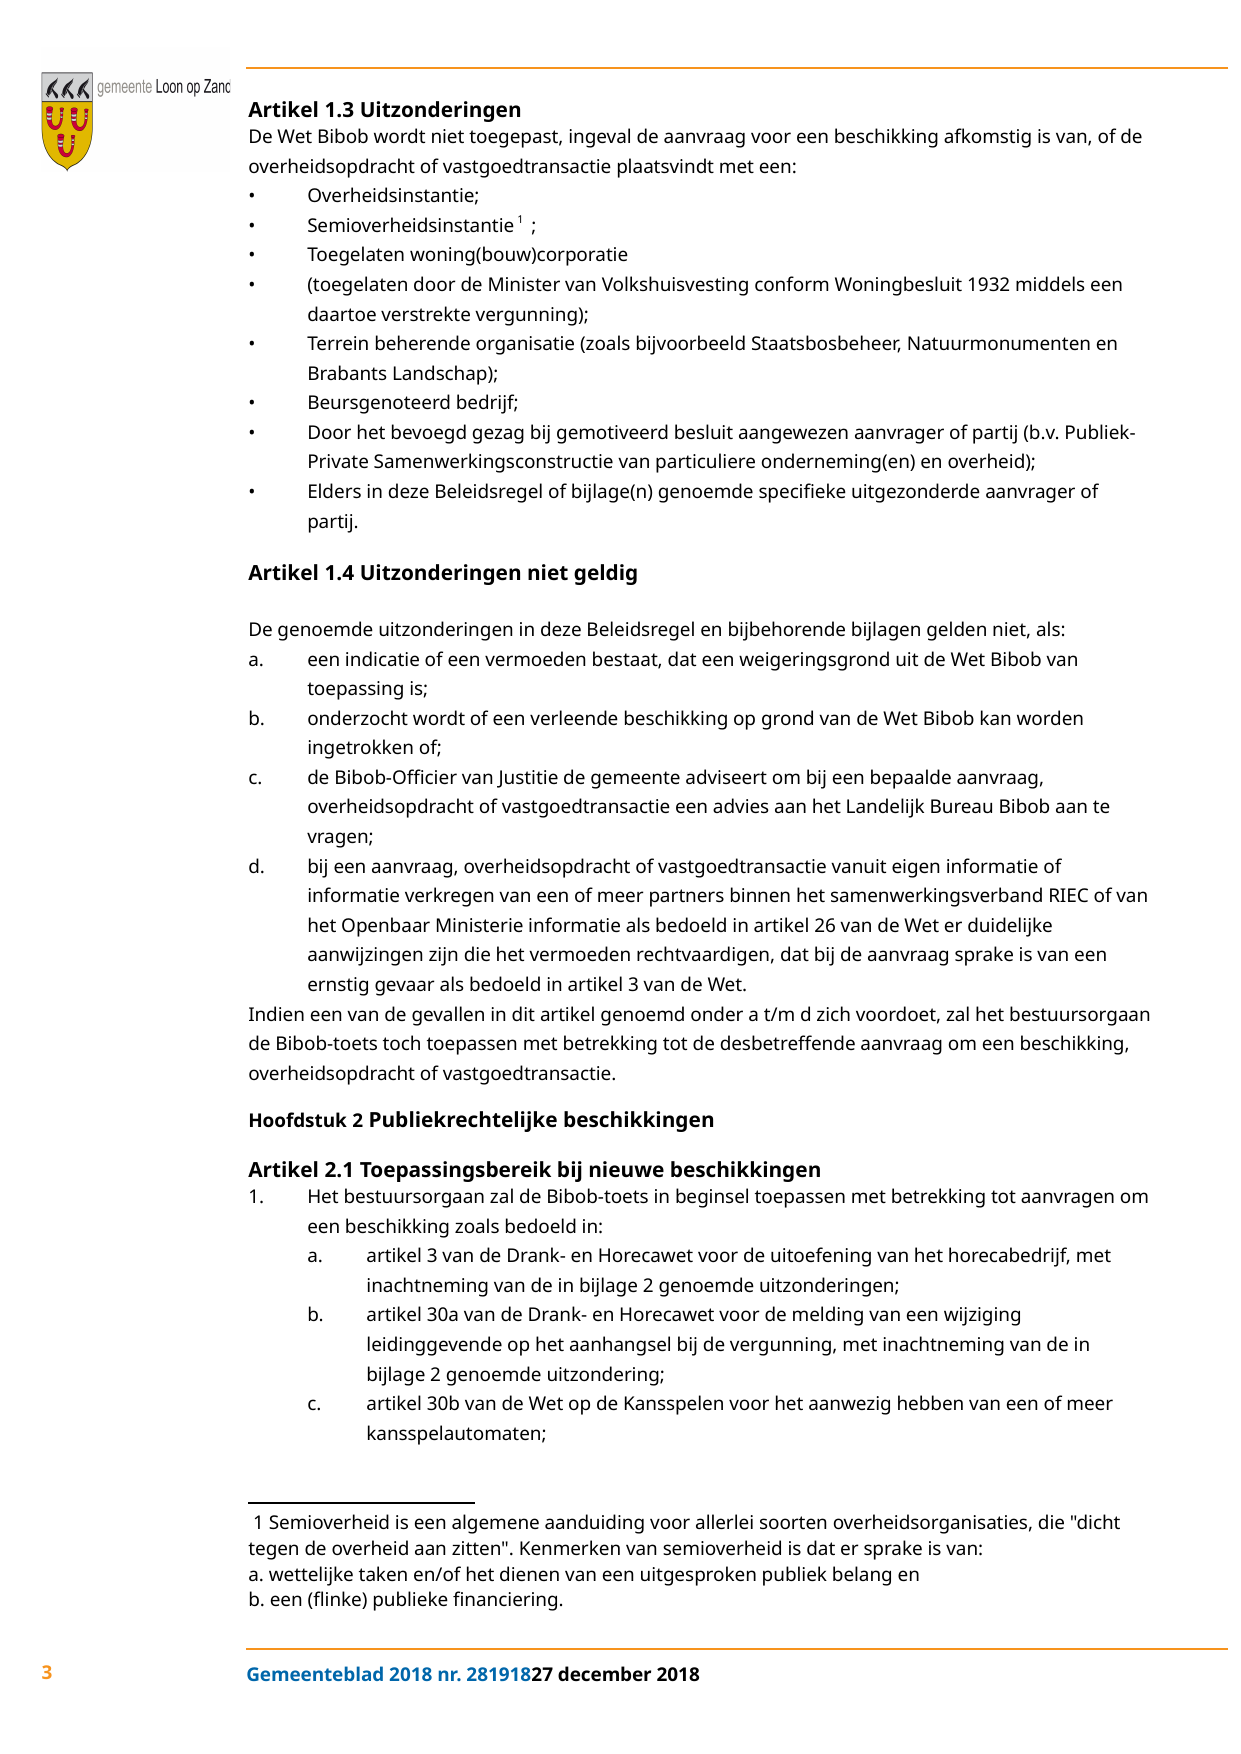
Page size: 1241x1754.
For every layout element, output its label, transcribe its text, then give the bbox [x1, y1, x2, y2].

list Semioverheid is een algemene aanduiding voor allerlei soorten overheidsorganisaties, die "dicht tegen de overheid aan zitten". Kenmerken van semioverheid is dat er sprake is van: [248, 1509, 1152, 1561]
list Door het bevoegd gezag bij gemotiveerd besluit aangewezen aanvrager of partij (b.v. Publiek-Private Samenwerkingsconstructie van particuliere onderneming(en) en overheid); [248, 419, 1152, 474]
list de Bibob-Officier van Justitie de gemeente adviseert om bij een bepaalde aanvraag, overheidsopdracht of vastgoedtransactie een advies aan het Landelijk Bureau Bibob aan te vragen; [248, 764, 1152, 849]
text Artikel 2.1 Toepassingsbereik bij nieuwe beschikkingen [248, 1155, 1152, 1183]
list Beursgenoteerd bedrijf; [248, 389, 1152, 415]
text Hoofdstuk 2 Publiekrechtelijke beschikkingen [248, 1106, 1152, 1134]
list Het bestuursorgaan zal de Bibob-toets in beginsel toepassen met betrekking tot aanvragen om een beschikking zoals bedoeld in: [248, 1183, 1152, 1239]
list a. wettelijke taken en/of het dienen van een uitgesproken publiek belang en [248, 1561, 1152, 1586]
list een indicatie of een vermoeden bestaat, dat een weigeringsgrond uit de Wet Bibob van toepassing is; [248, 646, 1152, 701]
list artikel 3 van de Drank- en Horecawet voor de uitoefening van het horecabedrijf, met inachtneming van de in bijlage 2 genoemde uitzonderingen; [307, 1242, 1152, 1298]
list Toegelaten woning(bouw)corporatie [248, 242, 1152, 267]
list (toegelaten door de Minister van Volkshuisvesting conform Woningbesluit 1932 middels een daartoe verstrekte vergunning); [248, 271, 1152, 326]
text De Wet Bibob wordt niet toegepast, ingeval de aanvraag voor een beschikking afkomstig is van, of de overheidsopdracht of vastgoedtransactie plaatsvindt met een: [248, 123, 1152, 178]
text Artikel 1.3 Uitzonderingen [248, 95, 1152, 123]
list artikel 30a van de Drank- en Horecawet voor de melding van een wijziging leidinggevende op het aanhangsel bij de vergunning, met inachtneming van de in bijlage 2 genoemde uitzondering; [307, 1302, 1152, 1387]
list Semioverheidsinstantie ; [248, 212, 1152, 238]
list Elders in deze Beleidsregel of bijlage(n) genoemde specifieke uitgezonderde aanvrager of partij. [248, 478, 1152, 533]
list b. een (flinke) publieke financiering. [248, 1586, 1152, 1612]
text De genoemde uitzonderingen in deze Beleidsregel en bijbehorende bijlagen gelden niet, als: [248, 616, 1152, 642]
list onderzocht wordt of een verleende beschikking op grond van de Wet Bibob kan worden ingetrokken of; [248, 705, 1152, 760]
list artikel 30b van de Wet op de Kansspelen voor het aanwezig hebben van een of meer kansspelautomaten; [307, 1390, 1152, 1446]
text Indien een van de gevallen in dit artikel genoemd onder a t/m d zich voordoet, zal het bestuursorgaan de Bibob-toets toch toepassen met betrekking tot de desbetreffende aanvraag om een beschikking, overheidsopdracht of vastgoedtransactie. [248, 1001, 1152, 1086]
list Terrein beherende organisatie (zoals bijvoorbeeld Staatsbosbeheer, Natuurmonumenten en Brabants Landschap); [248, 330, 1152, 386]
list Overheidsinstantie; [248, 182, 1152, 208]
text Artikel 1.4 Uitzonderingen niet geldig [248, 558, 1152, 587]
list bij een aanvraag, overheidsopdracht of vastgoedtransactie vanuit eigen informatie of informatie verkregen van een of meer partners binnen het samenwerkingsverband RIEC of van het Openbaar Ministerie informatie als bedoeld in artikel 26 van de Wet er duidelijke aanwijzingen zijn die het vermoeden rechtvaardigen, dat bij de aanvraag sprake is van een ernstig gevaar als bedoeld in artikel 3 van de Wet. [248, 853, 1152, 997]
picture [41, 47, 231, 172]
